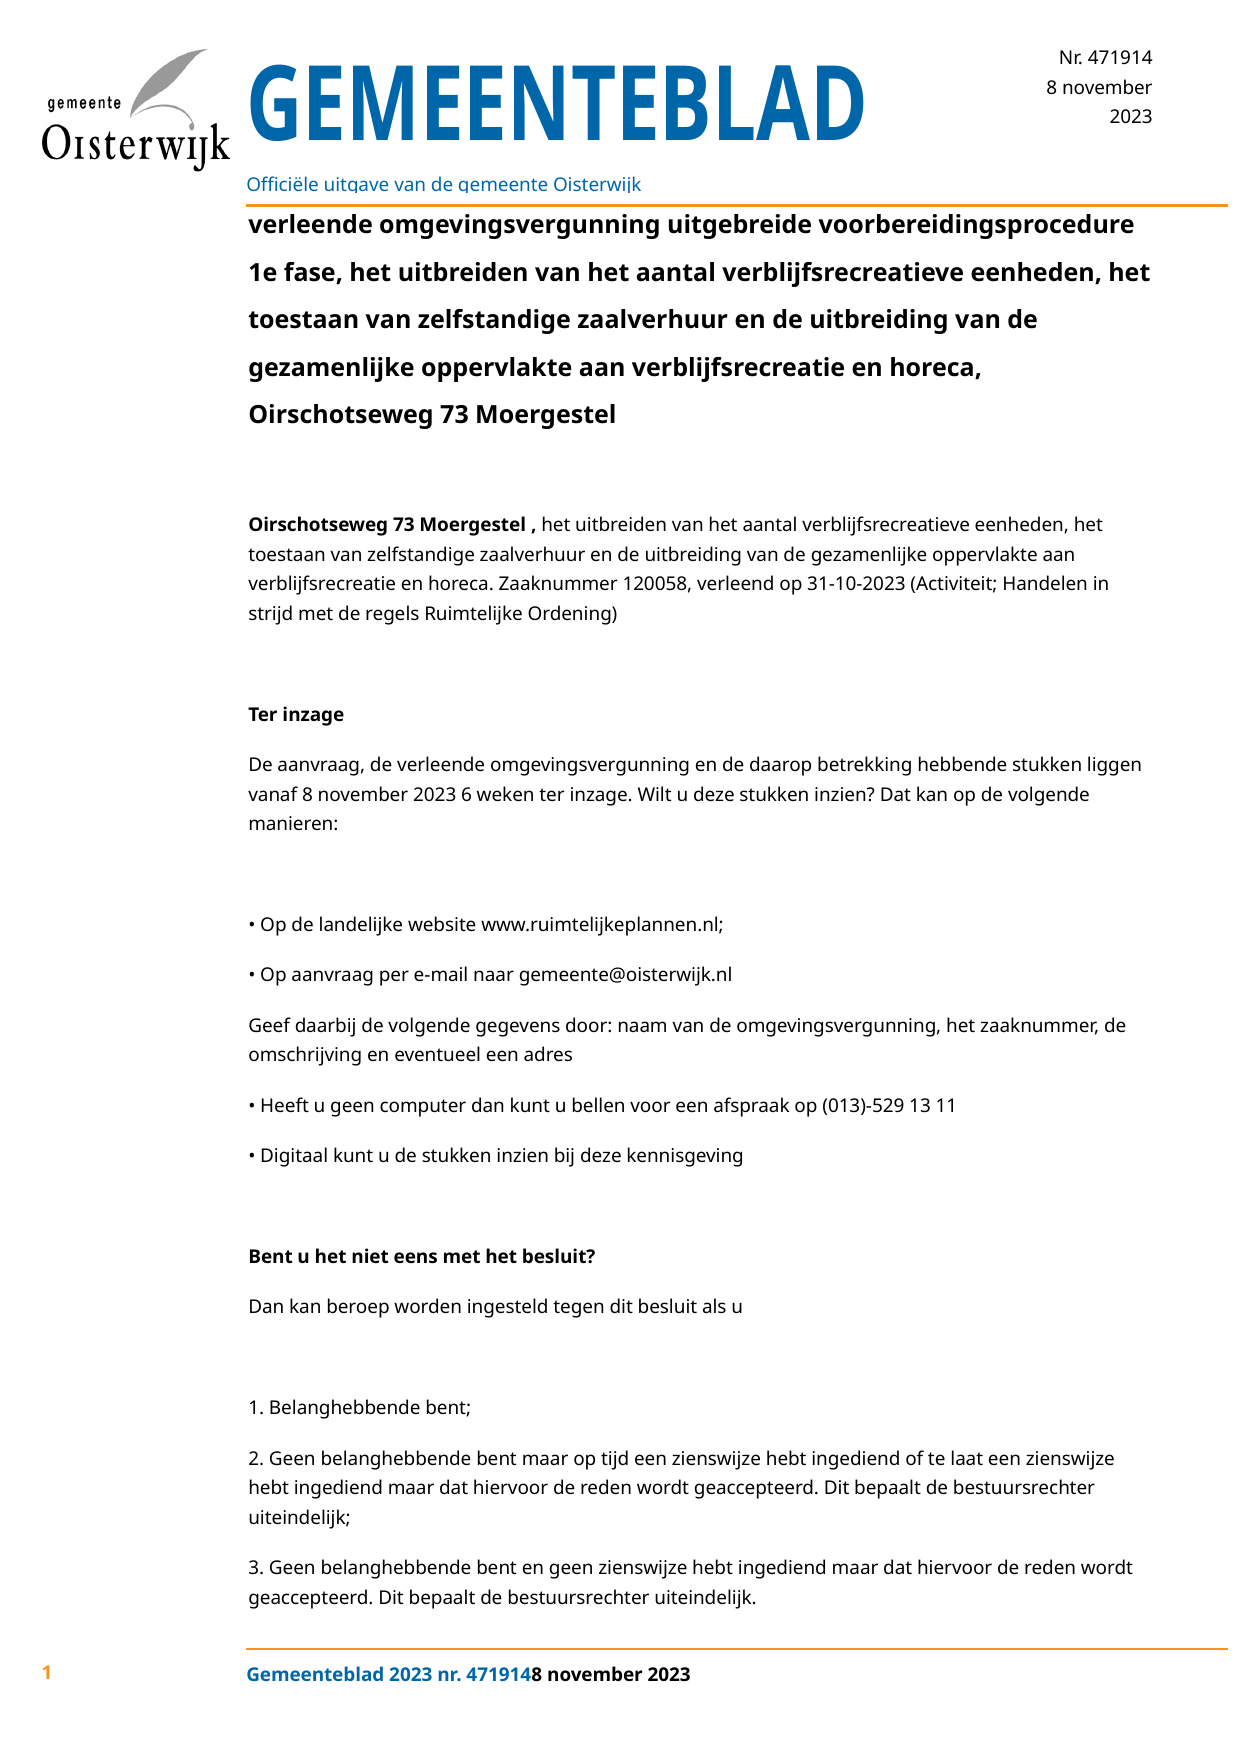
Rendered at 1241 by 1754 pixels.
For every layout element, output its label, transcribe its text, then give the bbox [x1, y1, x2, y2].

text Oirschotseweg 73 Moergestel , het uitbreiden van het aantal verblijfsrecreatieve eenheden, het toestaan van zelfstandige zaalverhuur en de uitbreiding van de gezamenlijke oppervlakte aan verblijfsrecreatie en horeca. Zaaknummer 120058, verleend op 31-10-2023 (Activiteit; Handelen in strijd met de regels Ruimtelijke Ordening) [248, 511, 1152, 626]
text • Heeft u geen computer dan kunt u bellen voor een afspraak op (013)-529 13 11 [248, 1092, 1152, 1118]
text verleende omgevingsvergunning uitgebreide voorbereidingsprocedure 1e fase, het uitbreiden van het aantal verblijfsrecreatieve eenheden, het toestaan van zelfstandige zaalverhuur en de uitbreiding van de gezamenlijke oppervlakte aan verblijfsrecreatie en horeca, Oirschotseweg 73 Moergestel [248, 207, 1152, 431]
picture [41, 47, 231, 172]
text 1. Belanghebbende bent; [248, 1394, 1152, 1420]
text Ter inzage [248, 701, 1152, 726]
text 2. Geen belanghebbende bent maar op tijd een zienswijze hebt ingediend of te laat een zienswijze hebt ingediend maar dat hiervoor de reden wordt geaccepteerd. Dit bepaalt de bestuursrechter uiteindelijk; [248, 1445, 1152, 1530]
text Geef daarbij de volgende gegevens door: naam van de omgevingsvergunning, het zaaknummer, de omschrijving en eventueel een adres [248, 1012, 1152, 1067]
text De aanvraag, de verleende omgevingsvergunning en de daarop betrekking hebbende stukken liggen vanaf 8 november 2023 6 weken ter inzage. Wilt u deze stukken inzien? Dat kan op de volgende manieren: [248, 751, 1152, 836]
text • Op de landelijke website www.ruimtelijkeplannen.nl; [248, 911, 1152, 937]
text • Digitaal kunt u de stukken inzien bij deze kennisgeving [248, 1142, 1152, 1168]
text 3. Geen belanghebbende bent en geen zienswijze hebt ingediend maar dat hiervoor de reden wordt geaccepteerd. Dit bepaalt de bestuursrechter uiteindelijk. [248, 1554, 1152, 1610]
text Bent u het niet eens met het besluit? [248, 1243, 1152, 1269]
text • Op aanvraag per e-mail naar gemeente@oisterwijk.nl [248, 962, 1152, 987]
text Dan kan beroep worden ingesteld tegen dit besluit als u [248, 1294, 1152, 1319]
